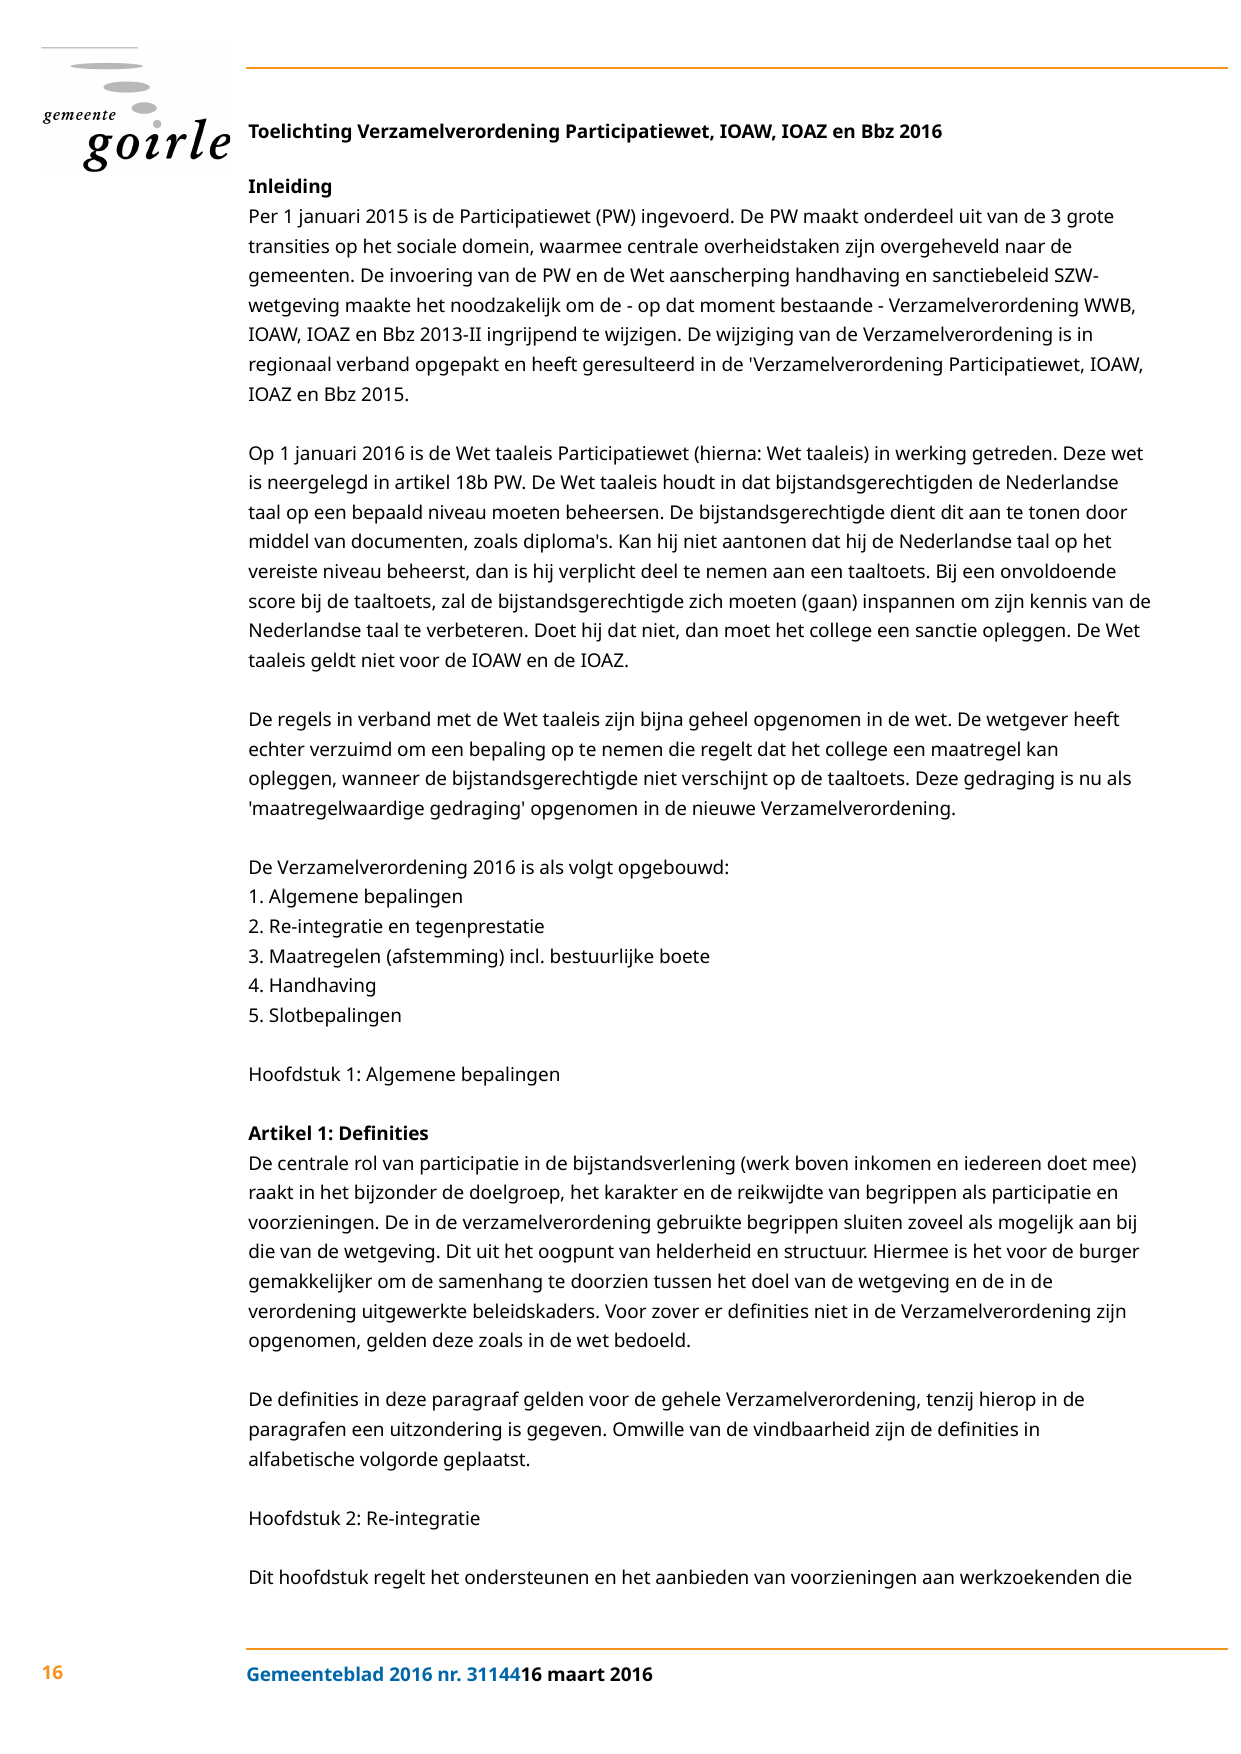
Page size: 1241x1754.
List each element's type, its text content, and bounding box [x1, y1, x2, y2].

text Op 1 januari 2016 is de Wet taaleis Participatiewet (hierna: Wet taaleis) in werking getreden. Deze wet is neergelegd in artikel 18b PW. De Wet taaleis houdt in dat bijstandsgerechtigden de Nederlandse taal op een bepaald niveau moeten beheersen. De bijstandsgerechtigde dient dit aan te tonen door middel van documenten, zoals diploma's. Kan hij niet aantonen dat hij de Nederlandse taal op het vereiste niveau beheerst, dan is hij verplicht deel te nemen aan een taaltoets. Bij een onvoldoende score bij de taaltoets, zal de bijstandsgerechtigde zich moeten (gaan) inspannen om zijn kennis van de Nederlandse taal te verbeteren. Doet hij dat niet, dan moet het college een sanctie opleggen. De Wet taaleis geldt niet voor de IOAW en de IOAZ. [248, 440, 1152, 673]
text 3. Maatregelen (afstemming) incl. bestuurlijke boete [248, 943, 1152, 969]
text Toelichting Verzamelverordening Participatiewet, IOAW, IOAZ en Bbz 2016 [248, 116, 1152, 144]
text De centrale rol van participatie in de bijstandsverlening (werk boven inkomen en iedereen doet mee) raakt in het bijzonder de doelgroep, het karakter en de reikwijdte van begrippen als participatie en voorzieningen. De in de verzamelverordening gebruikte begrippen sluiten zoveel als mogelijk aan bij die van de wetgeving. Dit uit het oogpunt van helderheid en structuur. Hiermee is het voor de burger gemakkelijker om de samenhang te doorzien tussen het doel van de wetgeving en de in de verordening uitgewerkte beleidskaders. Voor zover er definities niet in de Verzamelverordening zijn opgenomen, gelden deze zoals in de wet bedoeld. [248, 1150, 1152, 1353]
text De regels in verband met de Wet taaleis zijn bijna geheel opgenomen in de wet. De wetgever heeft echter verzuimd om een bepaling op te nemen die regelt dat het college een maatregel kan opleggen, wanneer de bijstandsgerechtigde niet verschijnt op de taaltoets. Deze gedraging is nu als 'maatregelwaardige gedraging' opgenomen in de nieuwe Verzamelverordening. [248, 706, 1152, 821]
text De Verzamelverordening 2016 is als volgt opgebouwd: [248, 854, 1152, 880]
text 1. Algemene bepalingen [248, 884, 1152, 909]
text De definities in deze paragraaf gelden voor de gehele Verzamelverordening, tenzij hierop in de paragrafen een uitzondering is gegeven. Omwille van de vindbaarheid zijn de definities in alfabetische volgorde geplaatst. [248, 1387, 1152, 1472]
picture [41, 47, 231, 172]
text 2. Re-integratie en tegenprestatie [248, 913, 1152, 939]
text Inleiding [248, 174, 1152, 199]
text Dit hoofdstuk regelt het ondersteunen en het aanbieden van voorzieningen aan werkzoekenden die [248, 1564, 1152, 1590]
text 5. Slotbepalingen [248, 1002, 1152, 1028]
text Per 1 januari 2015 is de Participatiewet (PW) ingevoerd. De PW maakt onderdeel uit van de 3 grote transities op het sociale domein, waarmee centrale overheidstaken zijn overgeheveld naar de gemeenten. De invoering van de PW en de Wet aanscherping handhaving en sanctiebeleid SZW-wetgeving maakte het noodzakelijk om de - op dat moment bestaande - Verzamelverordening WWB, IOAW, IOAZ en Bbz 2013-II ingrijpend te wijzigen. De wijziging van de Verzamelverordening is in regionaal verband opgepakt en heeft geresulteerd in de 'Verzamelverordening Participatiewet, IOAW, IOAZ en Bbz 2015. [248, 203, 1152, 407]
text Hoofdstuk 2: Re-integratie [248, 1505, 1152, 1531]
text Hoofdstuk 1: Algemene bepalingen [248, 1061, 1152, 1087]
text Artikel 1: Definities [248, 1120, 1152, 1146]
text 4. Handhaving [248, 972, 1152, 998]
